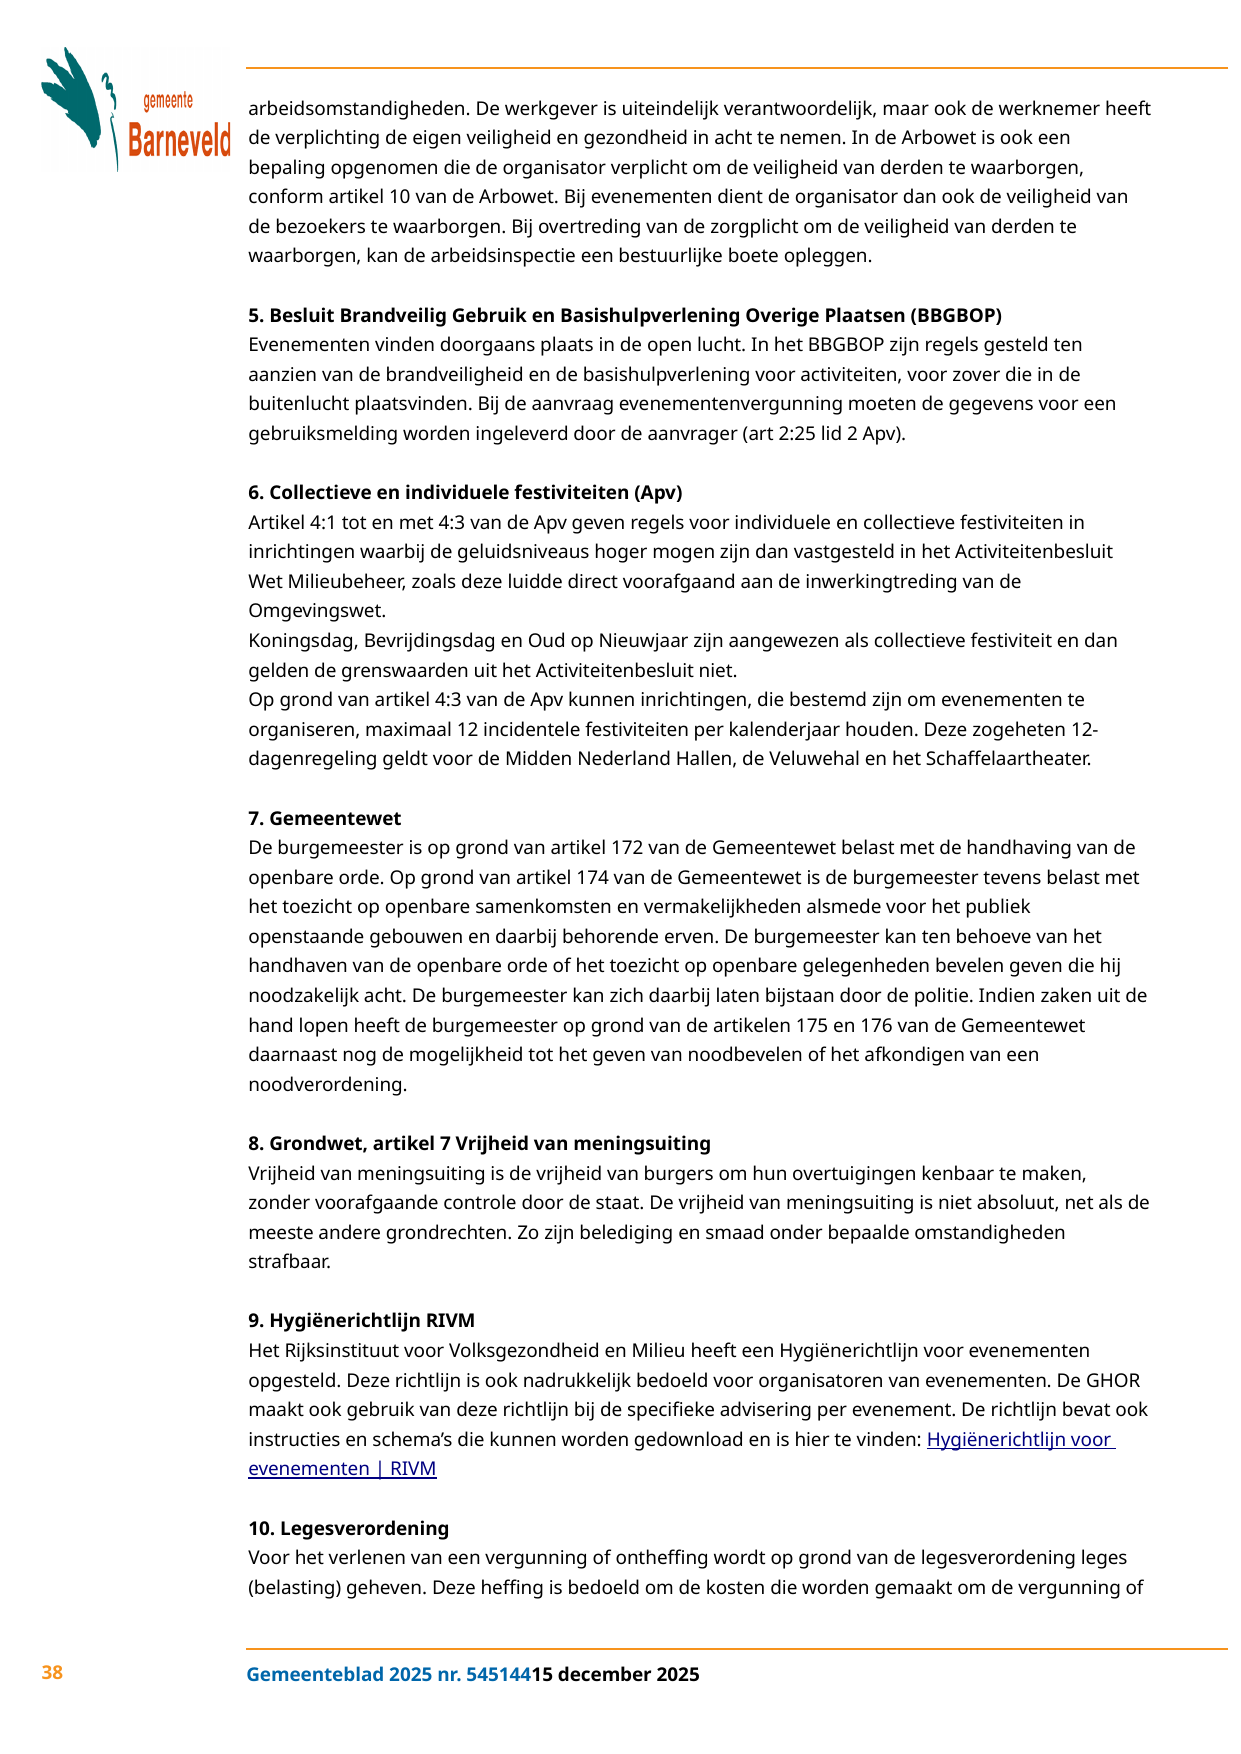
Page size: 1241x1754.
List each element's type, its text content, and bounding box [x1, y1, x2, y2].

text 5. Besluit Brandveilig Gebruik en Basishulpverlening Overige Plaatsen (BBGBOP) [248, 302, 1152, 328]
text 6. Collectieve en individuele festiviteiten (Apv) [248, 479, 1152, 505]
text Voor het verlenen van een vergunning of ontheffing wordt op grond van de legesverordening leges (belasting) geheven. Deze heffing is bedoeld om de kosten die worden gemaakt om de vergunning of [248, 1544, 1152, 1600]
text Vrijheid van meningsuiting is de vrijheid van burgers om hun overtuigingen kenbaar te maken, zonder voorafgaande controle door de staat. De vrijheid van meningsuiting is niet absoluut, net als de meeste andere grondrechten. Zo zijn belediging en smaad onder bepaalde omstandigheden strafbaar. [248, 1160, 1152, 1274]
text 8. Grondwet, artikel 7 Vrijheid van meningsuiting [248, 1130, 1152, 1156]
text Evenementen vinden doorgaans plaats in de open lucht. In het BBGBOP zijn regels gesteld ten aanzien van de brandveiligheid en de basishulpverlening voor activiteiten, voor zover die in de buitenlucht plaatsvinden. Bij de aanvraag evenementenvergunning moeten de gegevens voor een gebruiksmelding worden ingeleverd door de aanvrager (art 2:25 lid 2 Apv). [248, 331, 1152, 446]
text arbeidsomstandigheden. De werkgever is uiteindelijk verantwoordelijk, maar ook de werknemer heeft de verplichting de eigen veiligheid en gezondheid in acht te nemen. In de Arbowet is ook een bepaling opgenomen die de organisator verplicht om de veiligheid van derden te waarborgen, conform artikel 10 van de Arbowet. Bij evenementen dient de organisator dan ook de veiligheid van de bezoekers te waarborgen. Bij overtreding van de zorgplicht om de veiligheid van derden te waarborgen, kan de arbeidsinspectie een bestuurlijke boete opleggen. [248, 95, 1152, 268]
text Koningsdag, Bevrijdingsdag en Oud op Nieuwjaar zijn aangewezen als collectieve festiviteit en dan gelden de grenswaarden uit het Activiteitenbesluit niet. [248, 627, 1152, 683]
text Op grond van artikel 4:3 van de Apv kunnen inrichtingen, die bestemd zijn om evenementen te organiseren, maximaal 12 incidentele festiviteiten per kalenderjaar houden. Deze zogeheten 12-dagenregeling geldt voor de Midden Nederland Hallen, de Veluwehal en het Schaffelaartheater. [248, 686, 1152, 771]
text Het Rijksinstituut voor Volksgezondheid en Milieu heeft een Hygiënerichtlijn voor evenementen opgesteld. Deze richtlijn is ook nadrukkelijk bedoeld voor organisatoren van evenementen. De GHOR maakt ook gebruik van deze richtlijn bij de specifieke advisering per evenement. De richtlijn bevat ook instructies en schema’s die kunnen worden gedownload en is hier te vinden: Hygiënerichtlijn voor evenementen | RIVM [248, 1337, 1152, 1481]
text Artikel 4:1 tot en met 4:3 van de Apv geven regels voor individuele en collectieve festiviteiten in inrichtingen waarbij de geluidsniveaus hoger mogen zijn dan vastgesteld in het Activiteitenbesluit Wet Milieubeheer, zoals deze luidde direct voorafgaand aan de inwerkingtreding van de Omgevingswet. [248, 509, 1152, 623]
text 9. Hygiënerichtlijn RIVM [248, 1308, 1152, 1333]
picture [41, 47, 231, 172]
text 7. Gemeentewet [248, 805, 1152, 831]
text 10. Legesverordening [248, 1515, 1152, 1541]
text De burgemeester is op grond van artikel 172 van de Gemeentewet belast met de handhaving van de openbare orde. Op grond van artikel 174 van de Gemeentewet is de burgemeester tevens belast met het toezicht op openbare samenkomsten en vermakelijkheden alsmede voor het publiek openstaande gebouwen en daarbij behorende erven. De burgemeester kan ten behoeve van het handhaven van de openbare orde of het toezicht op openbare gelegenheden bevelen geven die hij noodzakelijk acht. De burgemeester kan zich daarbij laten bijstaan door de politie. Indien zaken uit de hand lopen heeft de burgemeester op grond van de artikelen 175 en 176 van de Gemeentewet daarnaast nog de mogelijkheid tot het geven van noodbevelen of het afkondigen van een noodverordening. [248, 834, 1152, 1097]
